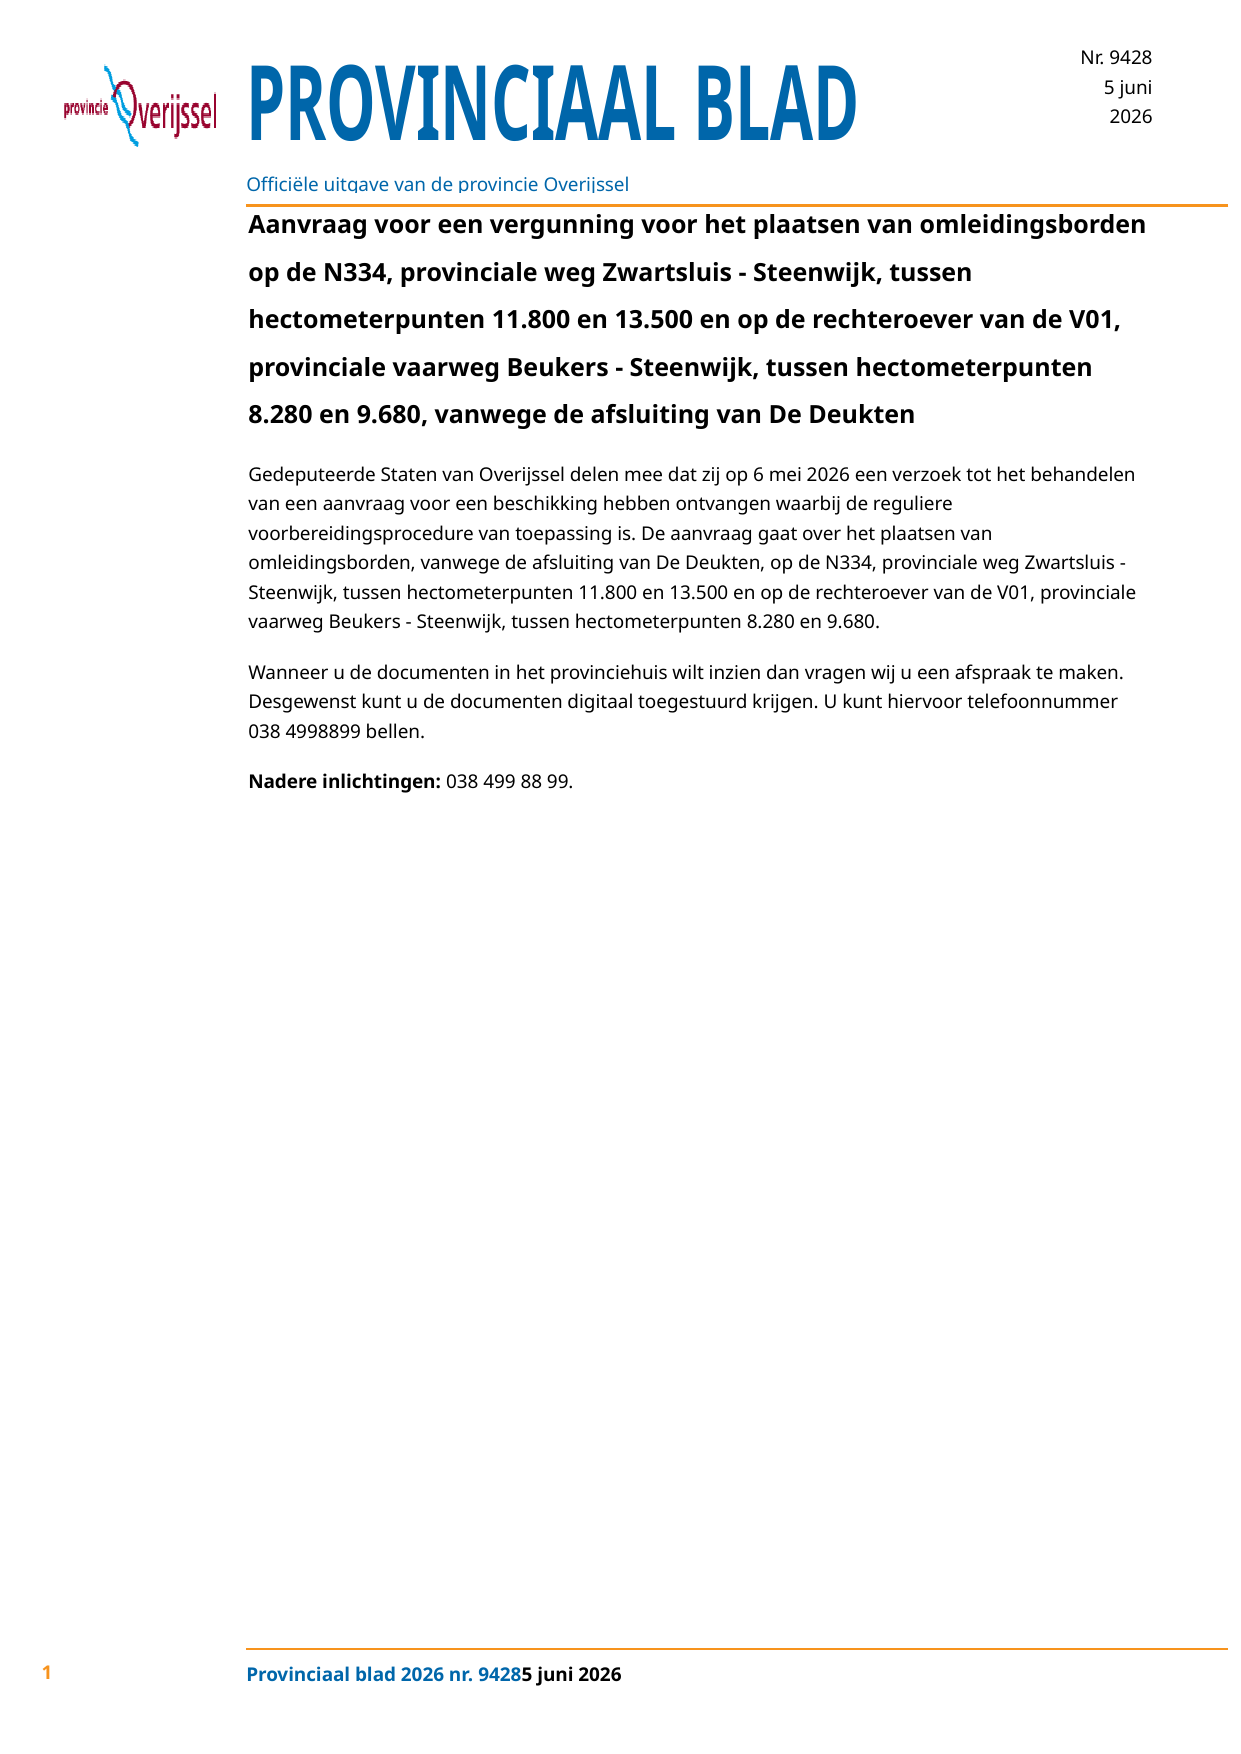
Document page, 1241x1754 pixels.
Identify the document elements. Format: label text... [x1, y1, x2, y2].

picture [41, 47, 231, 172]
text Nadere inlichtingen: 038 499 88 99. [248, 769, 1152, 794]
text Wanneer u de documenten in het provinciehuis wilt inzien dan vragen wij u een afspraak te maken. Desgewenst kunt u de documenten digitaal toegestuurd krijgen. U kunt hiervoor telefoonnummer 038 4998899 bellen. [248, 659, 1152, 744]
text Aanvraag voor een vergunning voor het plaatsen van omleidingsborden op de N334, provinciale weg Zwartsluis - Steenwijk, tussen hectometerpunten 11.800 en 13.500 en op de rechteroever van de V01, provinciale vaarweg Beukers - Steenwijk, tussen hectometerpunten 8.280 en 9.680, vanwege de afsluiting van De Deukten [248, 207, 1152, 431]
text Gedeputeerde Staten van Overijssel delen mee dat zij op 6 mei 2026 een verzoek tot het behandelen van een aanvraag voor een beschikking hebben ontvangen waarbij de reguliere voorbereidingsprocedure van toepassing is. De aanvraag gaat over het plaatsen van omleidingsborden, vanwege de afsluiting van De Deukten, op de N334, provinciale weg Zwartsluis - Steenwijk, tussen hectometerpunten 11.800 en 13.500 en op de rechteroever van de V01, provinciale vaarweg Beukers - Steenwijk, tussen hectometerpunten 8.280 en 9.680. [248, 461, 1152, 634]
